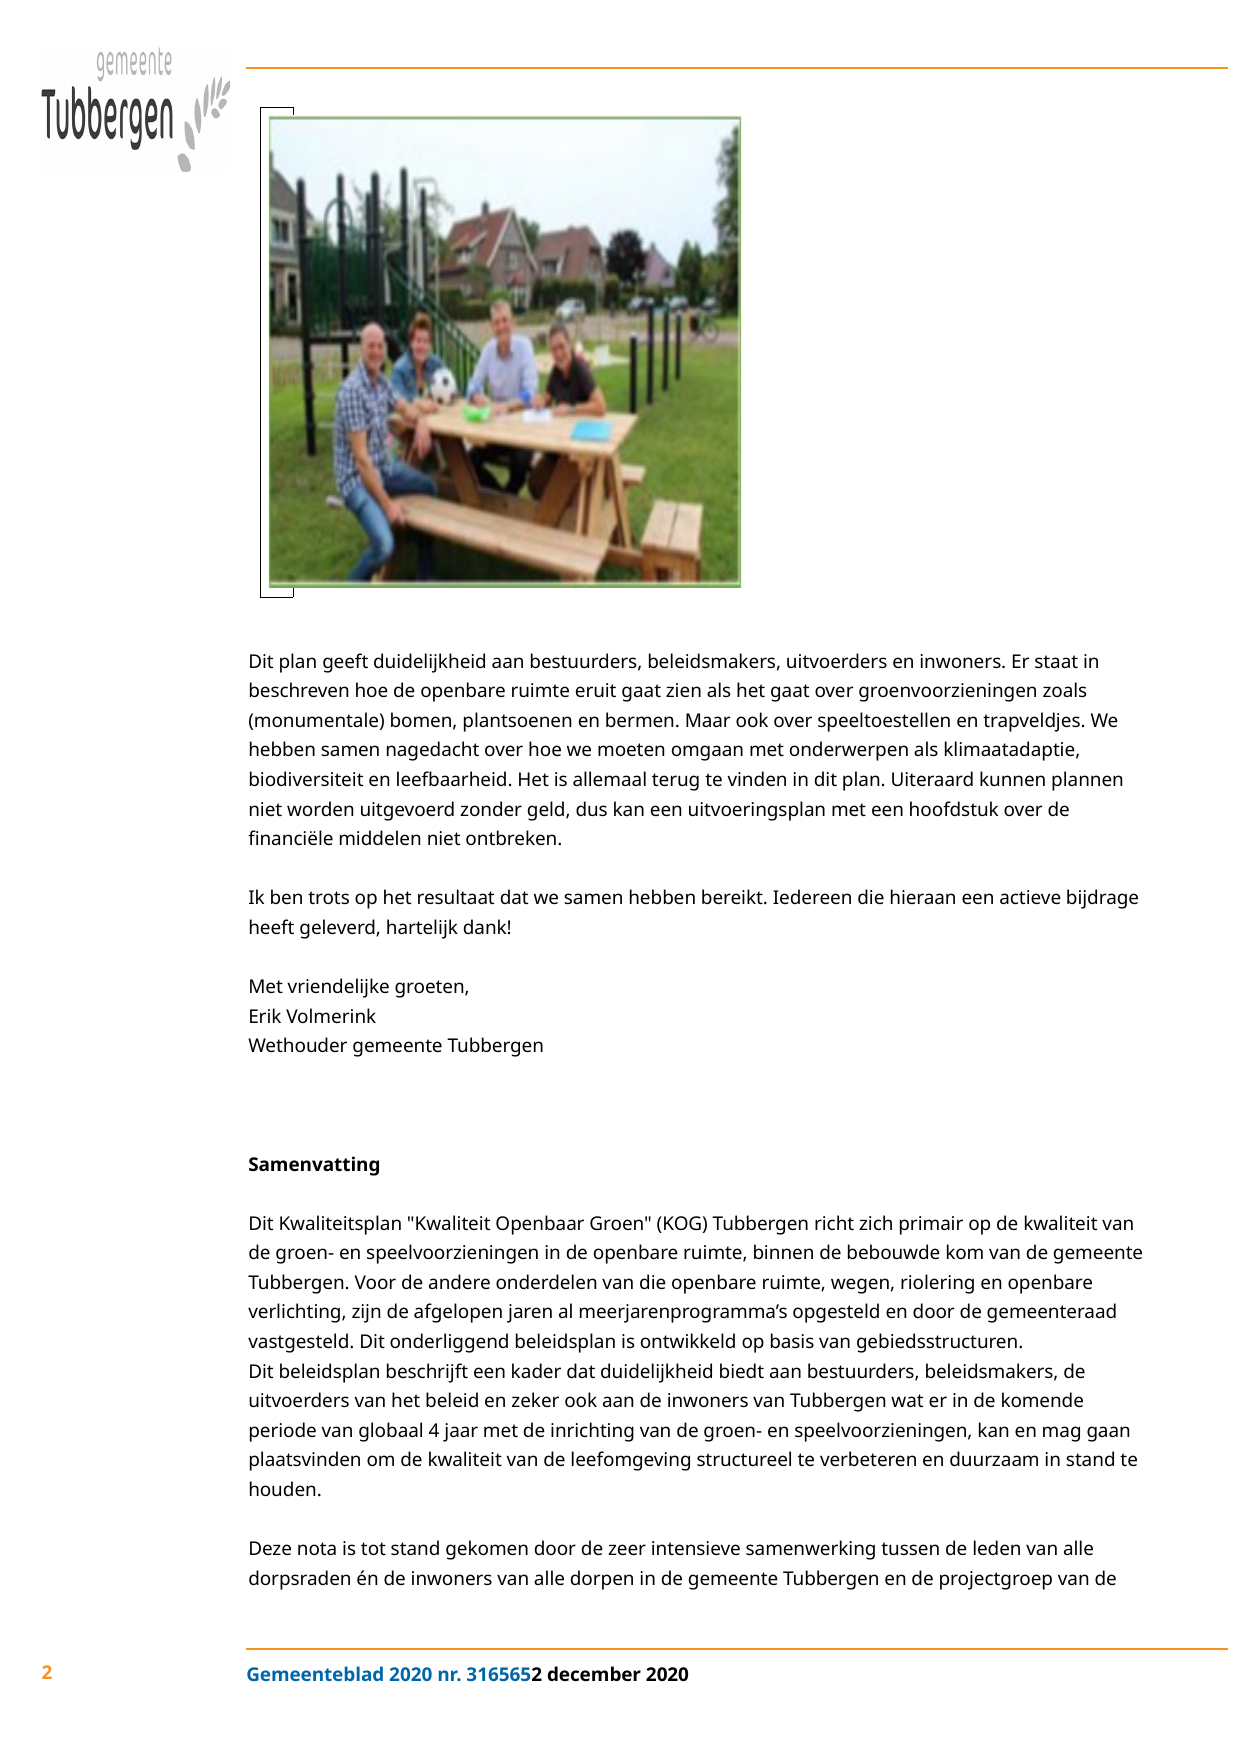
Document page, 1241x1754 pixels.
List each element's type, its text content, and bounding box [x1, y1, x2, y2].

text Dit beleidsplan beschrijft een kader dat duidelijkheid biedt aan bestuurders, beleidsmakers, de uitvoerders van het beleid en zeker ook aan de inwoners van Tubbergen wat er in de komende periode van globaal 4 jaar met de inrichting van de groen- en speelvoorzieningen, kan en mag gaan plaatsvinden om de kwaliteit van de leefomgeving structureel te verbeteren en duurzaam in stand te houden. [248, 1358, 1152, 1502]
text Samenvatting [248, 1151, 1152, 1177]
text Ik ben trots op het resultaat dat we samen hebben bereikt. Iedereen die hieraan een actieve bijdrage heeft geleverd, hartelijk dank! [248, 884, 1152, 940]
text Deze nota is tot stand gekomen door de zeer intensieve samenwerking tussen de leden van alle dorpsraden én de inwoners van alle dorpen in de gemeente Tubbergen en de projectgroep van de [248, 1535, 1152, 1591]
text Met vriendelijke groeten, [248, 973, 1152, 999]
text Erik Volmerink [248, 1003, 1152, 1029]
text Dit Kwaliteitsplan "Kwaliteit Openbaar Groen" (KOG) Tubbergen richt zich primair op de kwaliteit van de groen- en speelvoorzieningen in de openbare ruimte, binnen de bebouwde kom van de gemeente Tubbergen. Voor de andere onderdelen van die openbare ruimte, wegen, riolering en openbare verlichting, zijn de afgelopen jaren al meerjarenprogramma’s opgesteld en door de gemeenteraad vastgesteld. Dit onderliggend beleidsplan is ontwikkeld op basis van gebiedsstructuren. [248, 1210, 1152, 1354]
picture [41, 47, 231, 172]
picture [268, 115, 742, 588]
text Dit plan geeft duidelijkheid aan bestuurders, beleidsmakers, uitvoerders en inwoners. Er staat in beschreven hoe de openbare ruimte eruit gaat zien als het gaat over groenvoorzieningen zoals (monumentale) bomen, plantsoenen en bermen. Maar ook over speeltoestellen en trapveldjes. We hebben samen nagedacht over hoe we moeten omgaan met onderwerpen als klimaatadaptie, biodiversiteit en leefbaarheid. Het is allemaal terug te vinden in dit plan. Uiteraard kunnen plannen niet worden uitgevoerd zonder geld, dus kan een uitvoeringsplan met een hoofdstuk over de financiële middelen niet ontbreken. [248, 648, 1152, 851]
text Wethouder gemeente Tubbergen [248, 1032, 1152, 1058]
